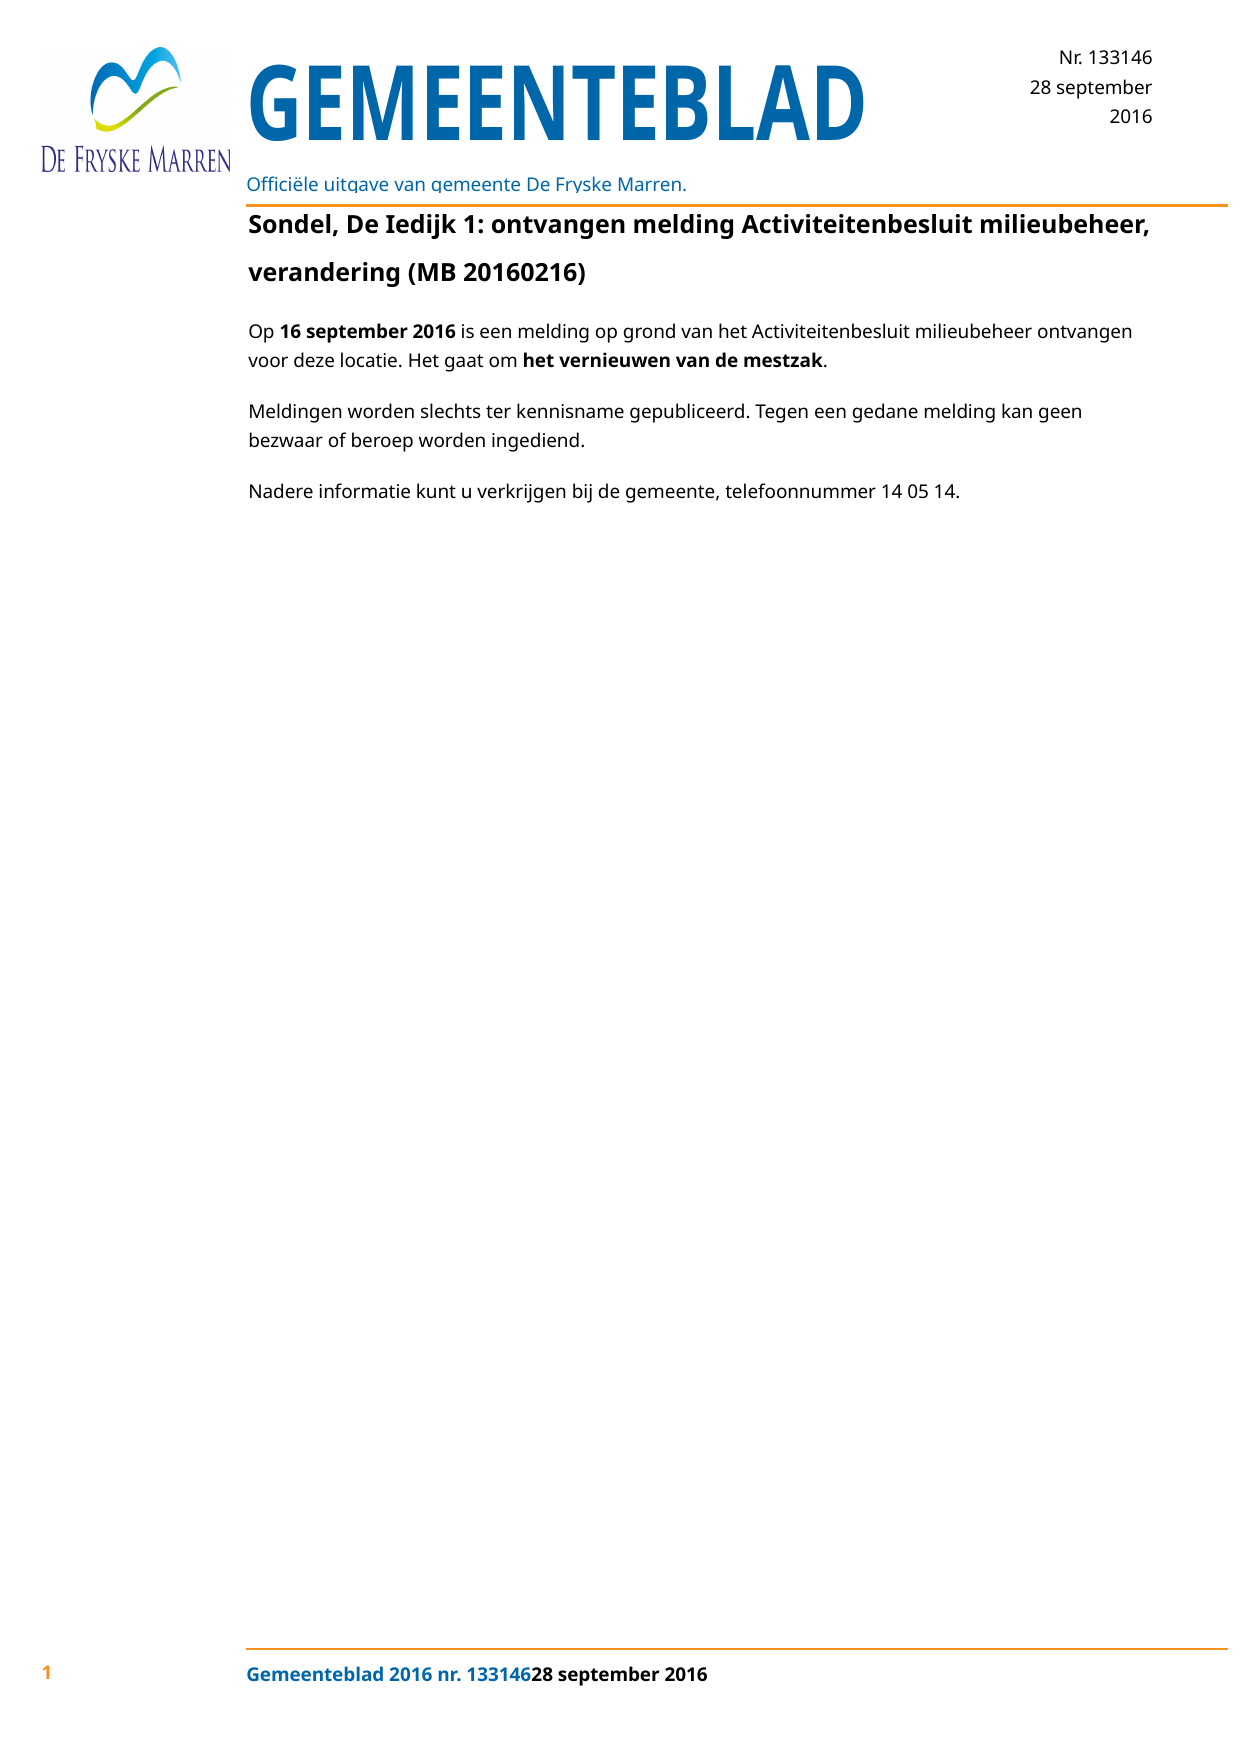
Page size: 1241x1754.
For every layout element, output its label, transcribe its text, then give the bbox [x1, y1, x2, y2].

text Op 16 september 2016 is een melding op grond van het Activiteitenbesluit milieubeheer ontvangen voor deze locatie. Het gaat om het vernieuwen van de mestzak. [248, 318, 1152, 373]
text Sondel, De Iedijk 1: ontvangen melding Activiteitenbesluit milieubeheer, verandering (MB 20160216) [248, 207, 1152, 288]
text Nadere informatie kunt u verkrijgen bij de gemeente, telefoonnummer 14 05 14. [248, 478, 1152, 504]
text Meldingen worden slechts ter kennisname gepubliceerd. Tegen een gedane melding kan geen bezwaar of beroep worden ingediend. [248, 398, 1152, 453]
picture [41, 47, 231, 172]
